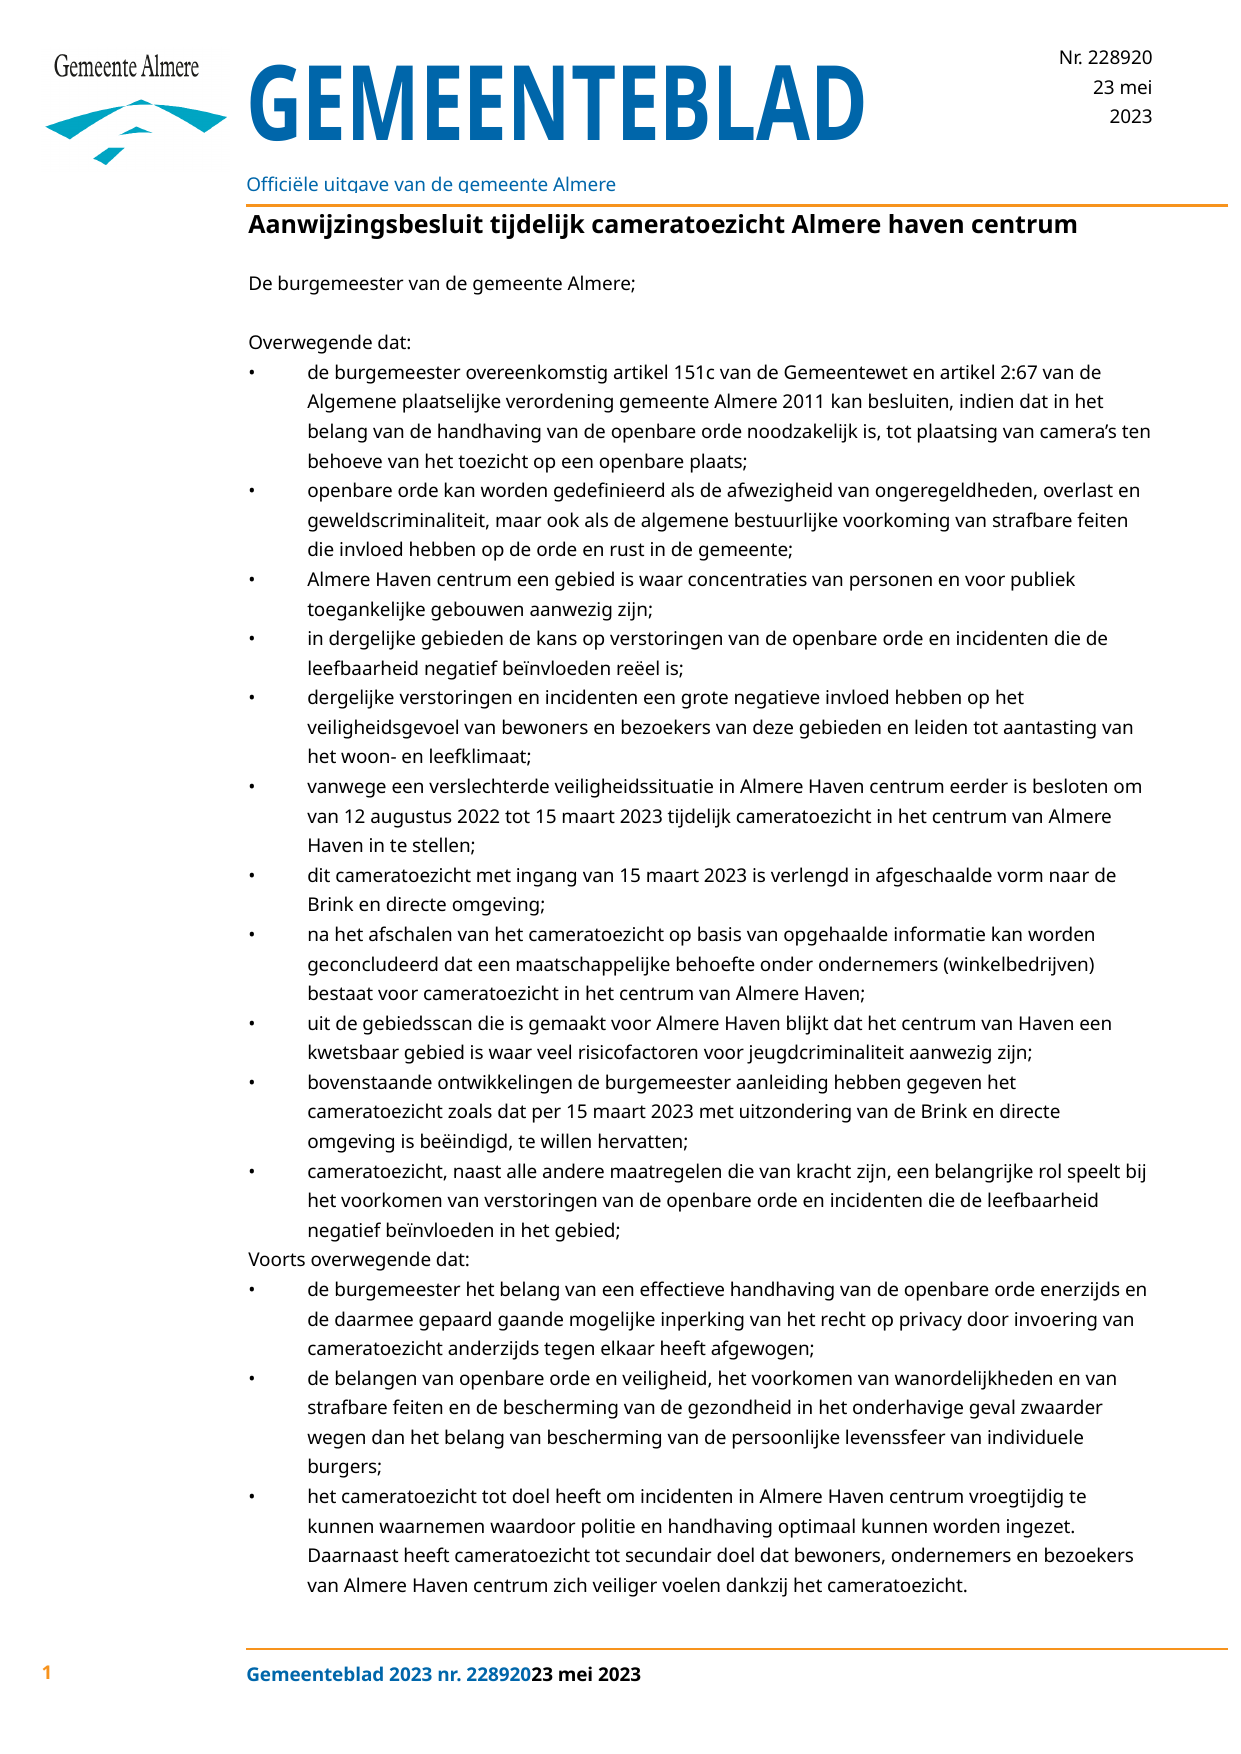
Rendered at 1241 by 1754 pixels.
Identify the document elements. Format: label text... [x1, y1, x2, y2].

list cameratoezicht, naast alle andere maatregelen die van kracht zijn, een belangrijke rol speelt bij het voorkomen van verstoringen van de openbare orde en incidenten die de leefbaarheid negatief beïnvloeden in het gebied; [248, 1158, 1152, 1243]
list vanwege een verslechterde veiligheidssituatie in Almere Haven centrum eerder is besloten om van 12 augustus 2022 tot 15 maart 2023 tijdelijk cameratoezicht in het centrum van Almere Haven in te stellen; [248, 773, 1152, 858]
list openbare orde kan worden gedefinieerd als de afwezigheid van ongeregeldheden, overlast en geweldscriminaliteit, maar ook als de algemene bestuurlijke voorkoming van strafbare feiten die invloed hebben op de orde en rust in de gemeente; [248, 477, 1152, 562]
picture [41, 47, 231, 172]
list in dergelijke gebieden de kans op verstoringen van de openbare orde en incidenten die de leefbaarheid negatief beïnvloeden reëel is; [248, 625, 1152, 681]
list uit de gebiedsscan die is gemaakt voor Almere Haven blijkt dat het centrum van Haven een kwetsbaar gebied is waar veel risicofactoren voor jeugdcriminaliteit aanwezig zijn; [248, 1010, 1152, 1065]
list bovenstaande ontwikkelingen de burgemeester aanleiding hebben gegeven het cameratoezicht zoals dat per 15 maart 2023 met uitzondering van de Brink en directe omgeving is beëindigd, te willen hervatten; [248, 1069, 1152, 1154]
list Almere Haven centrum een gebied is waar concentraties van personen en voor publiek toegankelijke gebouwen aanwezig zijn; [248, 566, 1152, 621]
list dit cameratoezicht met ingang van 15 maart 2023 is verlengd in afgeschaalde vorm naar de Brink en directe omgeving; [248, 862, 1152, 917]
list de burgemeester het belang van een effectieve handhaving van de openbare orde enerzijds en de daarmee gepaard gaande mogelijke inperking van het recht op privacy door invoering van cameratoezicht anderzijds tegen elkaar heeft afgewogen; [248, 1276, 1152, 1361]
text De burgemeester van de gemeente Almere; [248, 270, 1152, 296]
list na het afschalen van het cameratoezicht op basis van opgehaalde informatie kan worden geconcludeerd dat een maatschappelijke behoefte onder ondernemers (winkelbedrijven) bestaat voor cameratoezicht in het centrum van Almere Haven; [248, 921, 1152, 1006]
list het cameratoezicht tot doel heeft om incidenten in Almere Haven centrum vroegtijdig te kunnen waarnemen waardoor politie en handhaving optimaal kunnen worden ingezet. Daarnaast heeft cameratoezicht tot secundair doel dat bewoners, ondernemers en bezoekers van Almere Haven centrum zich veiliger voelen dankzij het cameratoezicht. [248, 1483, 1152, 1598]
list dergelijke verstoringen en incidenten een grote negatieve invloed hebben op het veiligheidsgevoel van bewoners en bezoekers van deze gebieden en leiden tot aantasting van het woon- en leefklimaat; [248, 684, 1152, 769]
text Voorts overwegende dat: [248, 1247, 1152, 1272]
list de belangen van openbare orde en veiligheid, het voorkomen van wanordelijkheden en van strafbare feiten en de bescherming van de gezondheid in het onderhavige geval zwaarder wegen dan het belang van bescherming van de persoonlijke levenssfeer van individuele burgers; [248, 1365, 1152, 1479]
text Aanwijzingsbesluit tijdelijk cameratoezicht Almere haven centrum [248, 207, 1152, 241]
list de burgemeester overeenkomstig artikel 151c van de Gemeentewet en artikel 2:67 van de Algemene plaatselijke verordening gemeente Almere 2011 kan besluiten, indien dat in het belang van de handhaving van de openbare orde noodzakelijk is, tot plaatsing van camera’s ten behoeve van het toezicht op een openbare plaats; [248, 359, 1152, 473]
text Overwegende dat: [248, 329, 1152, 355]
